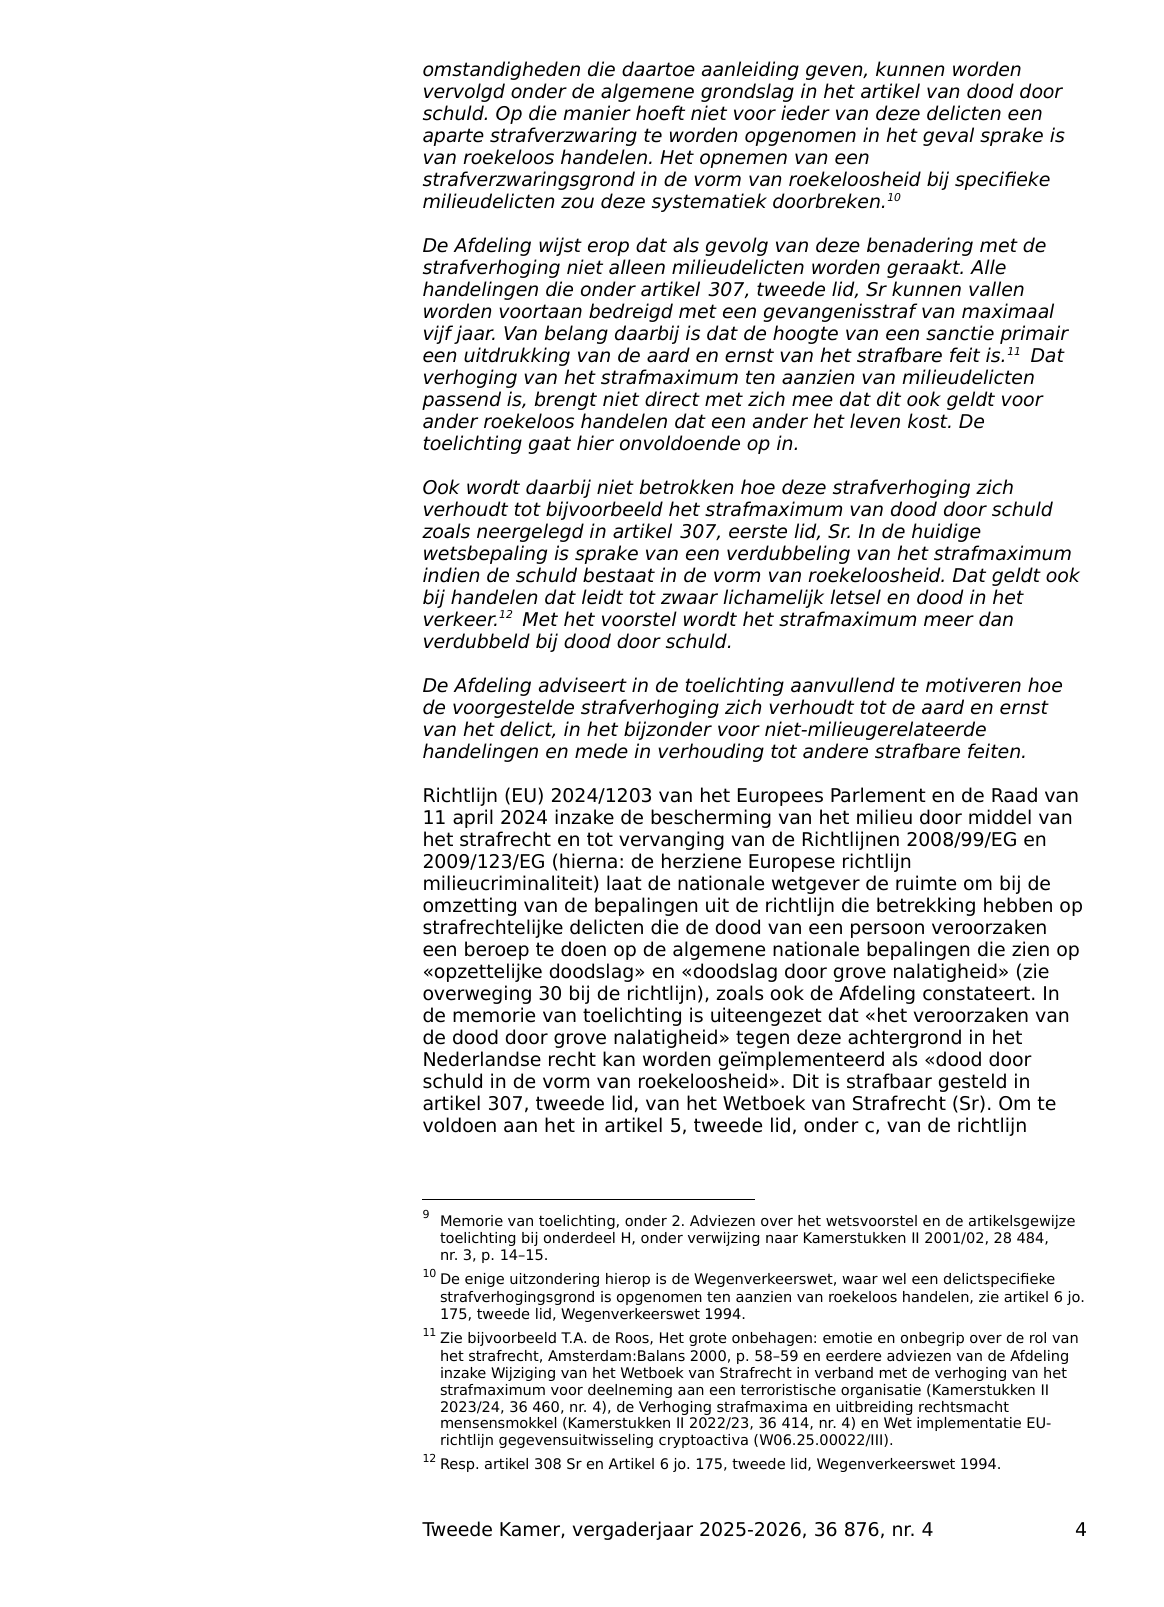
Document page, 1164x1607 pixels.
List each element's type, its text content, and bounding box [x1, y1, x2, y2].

text De Afdeling wijst erop dat als gevolg van deze benadering met de strafverhoging niet alleen milieudelicten worden geraakt. Alle handelingen die onder artikel 307, tweede lid, Sr kunnen vallen worden voortaan bedreigd met een gevangenisstraf van maximaal vijf jaar. Van belang daarbij is dat de hoogte van een sanctie primair een uitdrukking van de aard en ernst van het strafbare feit is. Dat verhoging van het strafmaximum ten aanzien van milieudelicten passend is, brengt niet direct met zich mee dat dit ook geldt voor ander roekeloos handelen dat een ander het leven kost. De toelichting gaat hier onvoldoende op in. [422, 235, 1087, 455]
text Resp. artikel 308 Sr en Artikel 6 jo. 175, tweede lid, Wegenverkeerswet 1994. [422, 1452, 1087, 1474]
text Richtlijn (EU) 2024/1203 van het Europees Parlement en de Raad van 11 april 2024 inzake de bescherming van het milieu door middel van het strafrecht en tot vervanging van de Richtlijnen 2008/99/EG en 2009/123/EG (hierna: de herziene Europese richtlijn milieucriminaliteit) laat de nationale wetgever de ruimte om bij de omzetting van de bepalingen uit de richtlijn die betrekking hebben op strafrechtelijke delicten die de dood van een persoon veroorzaken een beroep te doen op de algemene nationale bepalingen die zien op «opzettelijke doodslag» en «doodslag door grove nalatigheid» (zie overweging 30 bij de richtlijn), zoals ook de Afdeling constateert. In de memorie van toelichting is uiteengezet dat «het veroorzaken van de dood door grove nalatigheid» tegen deze achtergrond in het Nederlandse recht kan worden geïmplementeerd als «dood door schuld in de vorm van roekeloosheid». Dit is strafbaar gesteld in artikel 307, tweede lid, van het Wetboek van Strafrecht (Sr). Om te voldoen aan het in artikel 5, tweede lid, onder c, van de richtlijn [422, 785, 1087, 1137]
text Zie bijvoorbeeld T.A. de Roos, Het grote onbehagen: emotie en onbegrip over de rol van het strafrecht, Amsterdam:Balans 2000, p. 58–59 en eerdere adviezen van de Afdeling inzake Wijziging van het Wetboek van Strafrecht in verband met de verhoging van het strafmaximum voor deelneming aan een terroristische organisatie (Kamerstukken II 2023/24, 36 460, nr. 4), de Verhoging strafmaxima en uitbreiding rechtsmacht mensensmokkel (Kamerstukken II 2022/23, 36 414, nr. 4) en Wet implementatie EU-richtlijn gegevensuitwisseling cryptoactiva (W06.25.00022/III). [422, 1326, 1087, 1449]
text Ook wordt daarbij niet betrokken hoe deze strafverhoging zich verhoudt tot bijvoorbeeld het strafmaximum van dood door schuld zoals neergelegd in artikel 307, eerste lid, Sr. In de huidige wetsbepaling is sprake van een verdubbeling van het strafmaximum indien de schuld bestaat in de vorm van roekeloosheid. Dat geldt ook bij handelen dat leidt tot zwaar lichamelijk letsel en dood in het verkeer. Met het voorstel wordt het strafmaximum meer dan verdubbeld bij dood door schuld. [422, 477, 1087, 653]
text Memorie van toelichting, onder 2. Adviezen over het wetsvoorstel en de artikelsgewijze toelichting bij onderdeel H, onder verwijzing naar Kamerstukken II 2001/02, 28 484, nr. 3, p. 14–15. [422, 1208, 1087, 1264]
text De enige uitzondering hierop is de Wegenverkeerswet, waar wel een delictspecifieke strafverhogingsgrond is opgenomen ten aanzien van roekeloos handelen, zie artikel 6 jo. 175, tweede lid, Wegenverkeerswet 1994. [422, 1267, 1087, 1323]
text De Afdeling adviseert in de toelichting aanvullend te motiveren hoe de voorgestelde strafverhoging zich verhoudt tot de aard en ernst van het delict, in het bijzonder voor niet-milieugerelateerde handelingen en mede in verhouding tot andere strafbare feiten. [422, 675, 1087, 763]
text omstandigheden die daartoe aanleiding geven, kunnen worden vervolgd onder de algemene grondslag in het artikel van dood door schuld. Op die manier hoeft niet voor ieder van deze delicten een aparte strafverzwaring te worden opgenomen in het geval sprake is van roekeloos handelen. Het opnemen van een strafverzwaringsgrond in de vorm van roekeloosheid bij specifieke milieudelicten zou deze systematiek doorbreken. [422, 59, 1087, 213]
